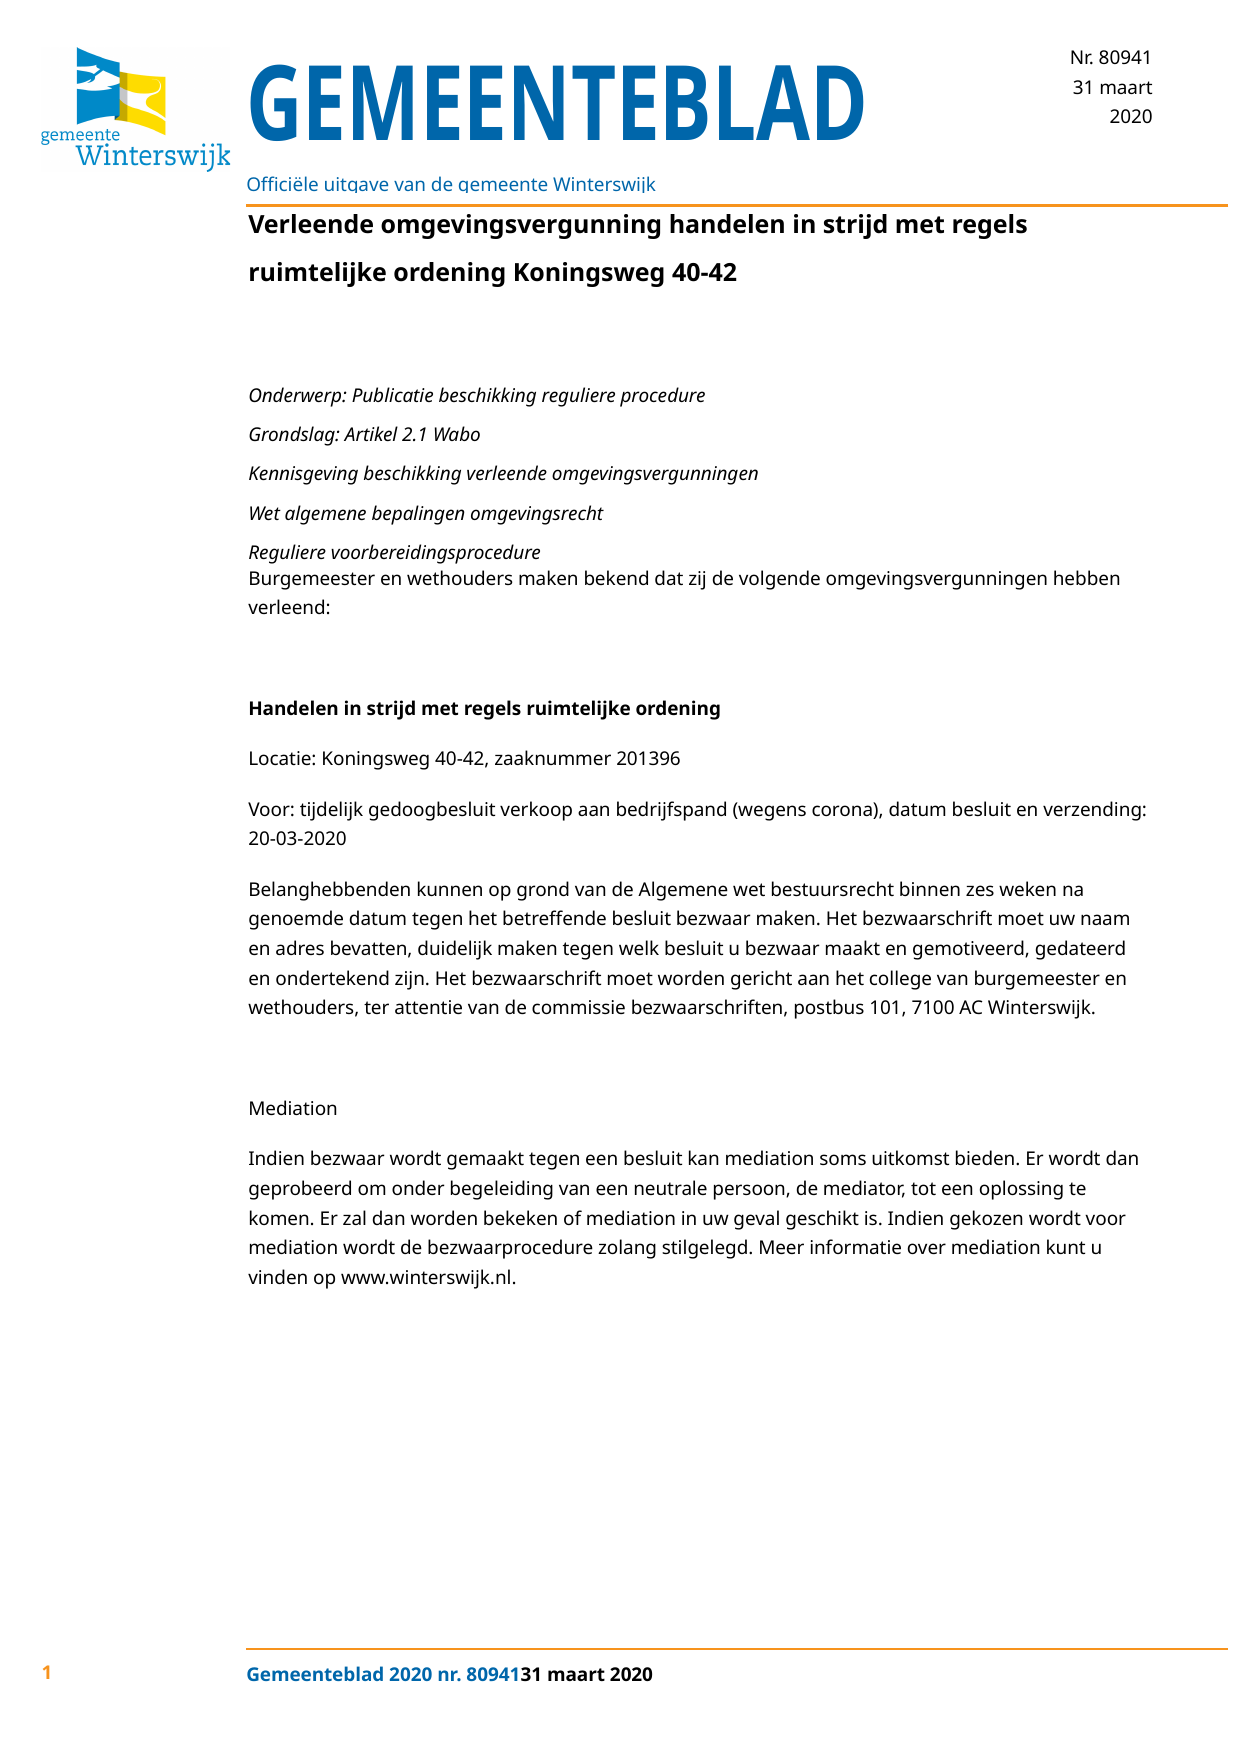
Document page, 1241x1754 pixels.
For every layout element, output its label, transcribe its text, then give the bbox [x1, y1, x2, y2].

text Grondslag: Artikel 2.1 Wabo [248, 421, 1152, 447]
picture [225, 153, 231, 162]
text Voor: tijdelijk gedoogbesluit verkoop aan bedrijfspand (wegens corona), datum besluit en verzending: 20-03-2020 [248, 796, 1152, 851]
text Reguliere voorbereidingsprocedure [248, 539, 1152, 565]
text Handelen in strijd met regels ruimtelijke ordening [248, 695, 1152, 721]
picture [41, 47, 231, 172]
text Onderwerp: Publicatie beschikking reguliere procedure [248, 382, 1152, 408]
text Wet algemene bepalingen omgevingsrecht [248, 500, 1152, 525]
text Indien bezwaar wordt gemaakt tegen een besluit kan mediation soms uitkomst bieden. Er wordt dan geprobeerd om onder begeleiding van een neutrale persoon, de mediator, tot een oplossing te komen. Er zal dan worden bekeken of mediation in uw geval geschikt is. Indien gekozen wordt voor mediation wordt de bezwaarprocedure zolang stilgelegd. Meer informatie over mediation kunt u vinden op www.winterswijk.nl. [248, 1146, 1152, 1289]
text Burgemeester en wethouders maken bekend dat zij de volgende omgevingsvergunningen hebben verleend: [248, 565, 1152, 620]
text Kennisgeving beschikking verleende omgevingsvergunningen [248, 460, 1152, 486]
text Mediation [248, 1095, 1152, 1121]
text Verleende omgevingsvergunning handelen in strijd met regels ruimtelijke ordening Koningsweg 40-42 [248, 207, 1152, 288]
text Belanghebbenden kunnen op grond van de Algemene wet bestuursrecht binnen zes weken na genoemde datum tegen het betreffende besluit bezwaar maken. Het bezwaarschrift moet uw naam en adres bevatten, duidelijk maken tegen welk besluit u bezwaar maakt en gemotiveerd, gedateerd en ondertekend zijn. Het bezwaarschrift moet worden gericht aan het college van burgemeester en wethouders, ter attentie van de commissie bezwaarschriften, postbus 101, 7100 AC Winterswijk. [248, 876, 1152, 1020]
text Locatie: Koningsweg 40-42, zaaknummer 201396 [248, 746, 1152, 771]
